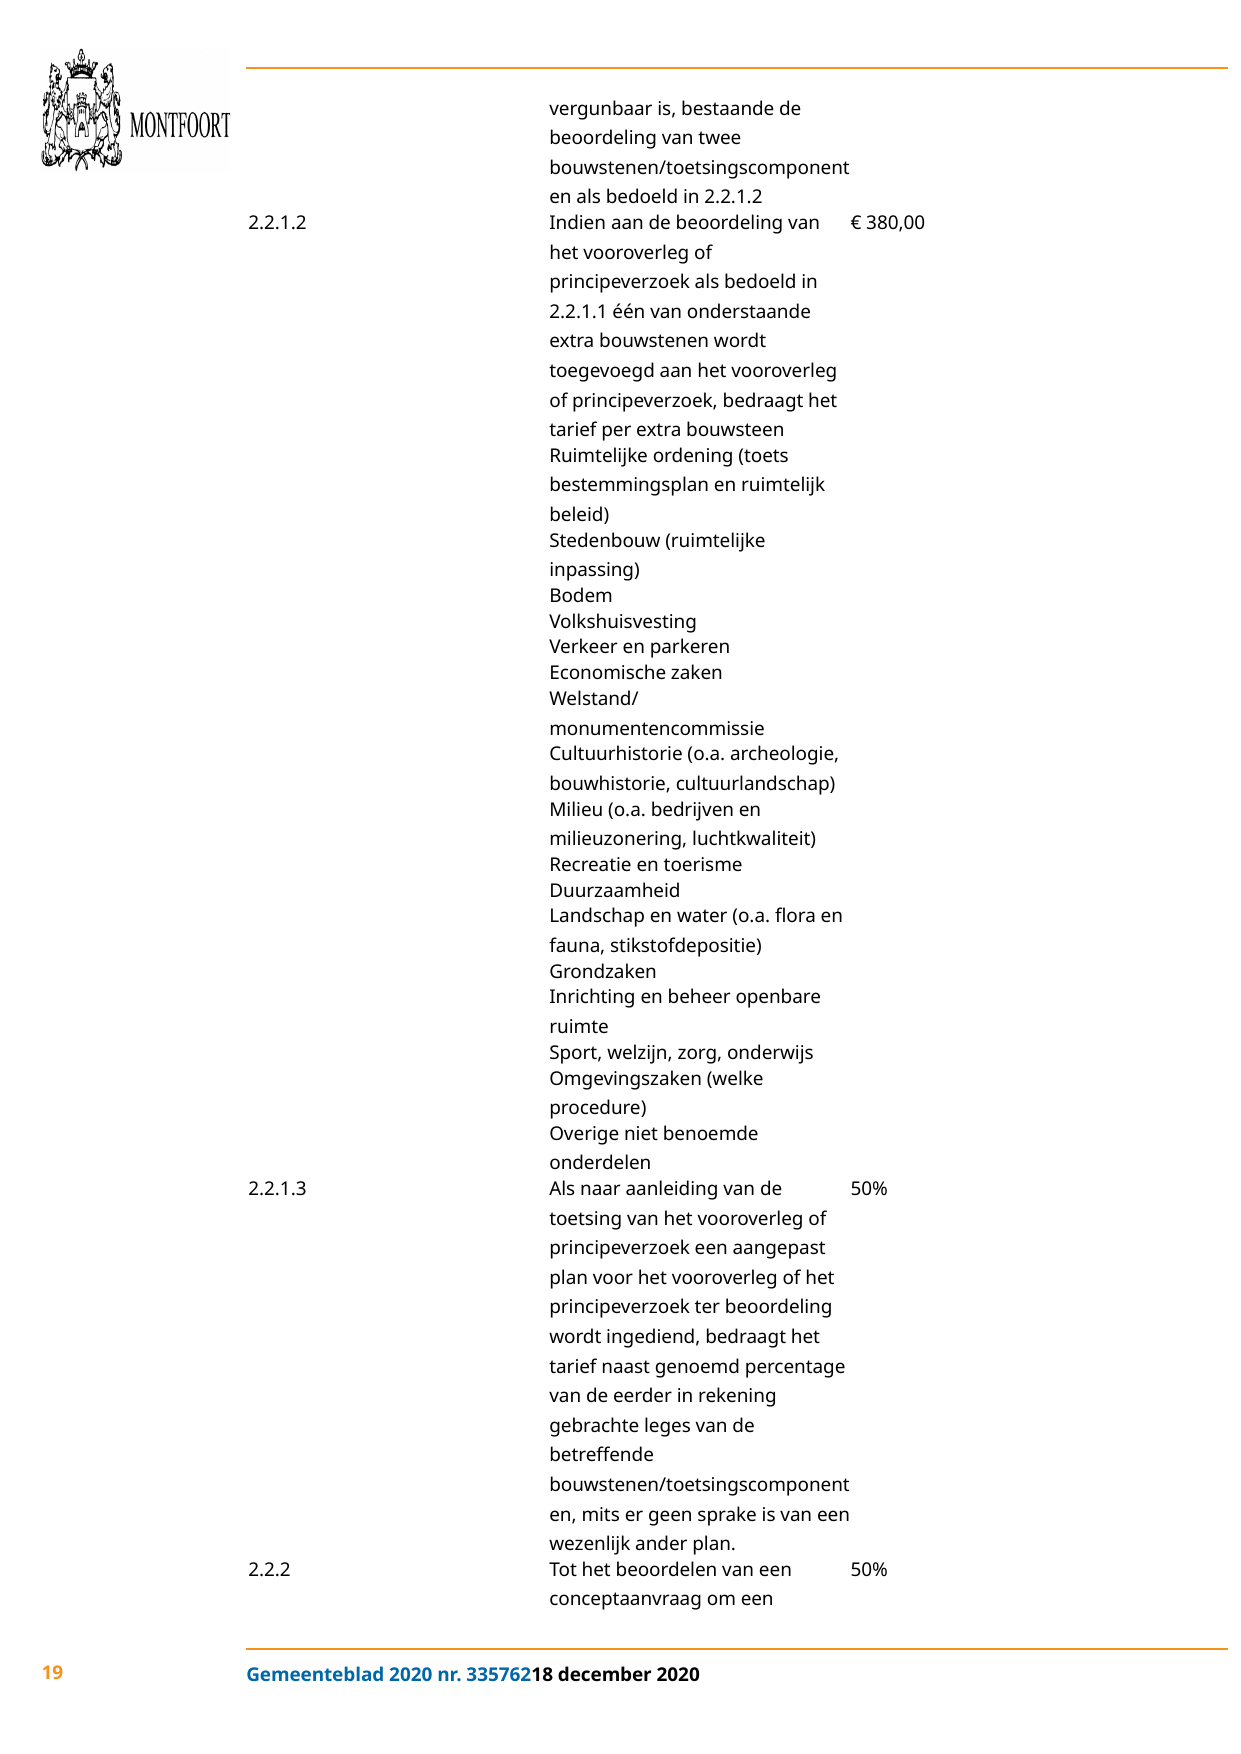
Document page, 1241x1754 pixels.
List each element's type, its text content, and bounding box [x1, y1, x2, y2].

table_cell [248, 685, 549, 741]
table_cell [850, 634, 1152, 659]
table_cell 2.2.1.2 [248, 209, 549, 442]
table_cell [248, 634, 549, 659]
table_cell Inrichting en beheer openbare ruimte [549, 984, 850, 1039]
table_cell [248, 95, 549, 209]
table_cell [248, 903, 549, 958]
table_cell Cultuurhistorie (o.a. archeologie, bouwhistorie, cultuurlandschap) [549, 741, 850, 796]
table_cell [248, 877, 549, 903]
table_cell 50% [850, 1556, 1152, 1611]
table_cell [248, 608, 549, 634]
table_cell Duurzaamheid [549, 877, 850, 903]
table_cell [850, 796, 1152, 851]
table_cell [850, 741, 1152, 796]
table_cell Ruimtelijke ordening (toets bestemmingsplan en ruimtelijk beleid) [549, 442, 850, 527]
table_cell Sport, welzijn, zorg, onderwijs [549, 1039, 850, 1065]
table_cell [850, 903, 1152, 958]
table_cell Landschap en water (o.a. flora en fauna, stikstofdepositie) [549, 903, 850, 958]
table_cell [850, 851, 1152, 877]
table_cell [850, 1120, 1152, 1175]
picture [41, 47, 231, 172]
table_cell [850, 958, 1152, 984]
table_cell [850, 660, 1152, 685]
table_cell [248, 741, 549, 796]
table_cell [248, 442, 549, 527]
table_cell [850, 1065, 1152, 1120]
table_cell [850, 608, 1152, 634]
table_cell [248, 851, 549, 877]
table_cell [850, 442, 1152, 527]
table_cell 2.2.1.3 [248, 1175, 549, 1556]
table_cell vergunbaar is, bestaande de beoordeling van twee bouwstenen/toetsingscomponenten als bedoeld in 2.2.1.2 [549, 95, 850, 209]
table_cell Welstand/monumentencommissie [549, 685, 850, 741]
table_cell [850, 527, 1152, 582]
table_cell [248, 1039, 549, 1065]
table_cell [850, 95, 1152, 209]
table_cell Volkshuisvesting [549, 608, 850, 634]
table_cell [248, 796, 549, 851]
table_cell Grondzaken [549, 958, 850, 984]
table_cell [850, 877, 1152, 903]
table_cell € 380,00 [850, 209, 1152, 442]
table_cell Economische zaken [549, 660, 850, 685]
table_cell Omgevingszaken (welke procedure) [549, 1065, 850, 1120]
table_cell [248, 1065, 549, 1120]
table_cell [248, 958, 549, 984]
table_cell Als naar aanleiding van de toetsing van het vooroverleg of principeverzoek een aangepast plan voor het vooroverleg of het principeverzoek ter beoordeling wordt ingediend, bedraagt het tarief naast genoemd percentage van de eerder in rekening gebrachte leges van de betreffende bouwstenen/toetsingscomponenten, mits er geen sprake is van een wezenlijk ander plan. [549, 1175, 850, 1556]
table_cell [248, 1120, 549, 1175]
table_cell [850, 984, 1152, 1039]
table_cell Stedenbouw (ruimtelijke inpassing) [549, 527, 850, 582]
table_cell [248, 582, 549, 608]
table_cell [248, 660, 549, 685]
table_cell [850, 582, 1152, 608]
table_cell 2.2.2 [248, 1556, 549, 1611]
table_cell [850, 1039, 1152, 1065]
table_cell Bodem [549, 582, 850, 608]
table_cell 50% [850, 1175, 1152, 1556]
table_cell [248, 527, 549, 582]
table_cell Milieu (o.a. bedrijven en milieuzonering, luchtkwaliteit) [549, 796, 850, 851]
table_cell Verkeer en parkeren [549, 634, 850, 659]
table_cell Tot het beoordelen van een conceptaanvraag om een [549, 1556, 850, 1611]
table_cell Recreatie en toerisme [549, 851, 850, 877]
table_cell [248, 984, 549, 1039]
table_cell Overige niet benoemde onderdelen [549, 1120, 850, 1175]
table_cell Indien aan de beoordeling van het vooroverleg of principeverzoek als bedoeld in 2.2.1.1 één van onderstaande extra bouwstenen wordt toegevoegd aan het vooroverleg of principeverzoek, bedraagt het tarief per extra bouwsteen [549, 209, 850, 442]
table_cell [850, 685, 1152, 741]
